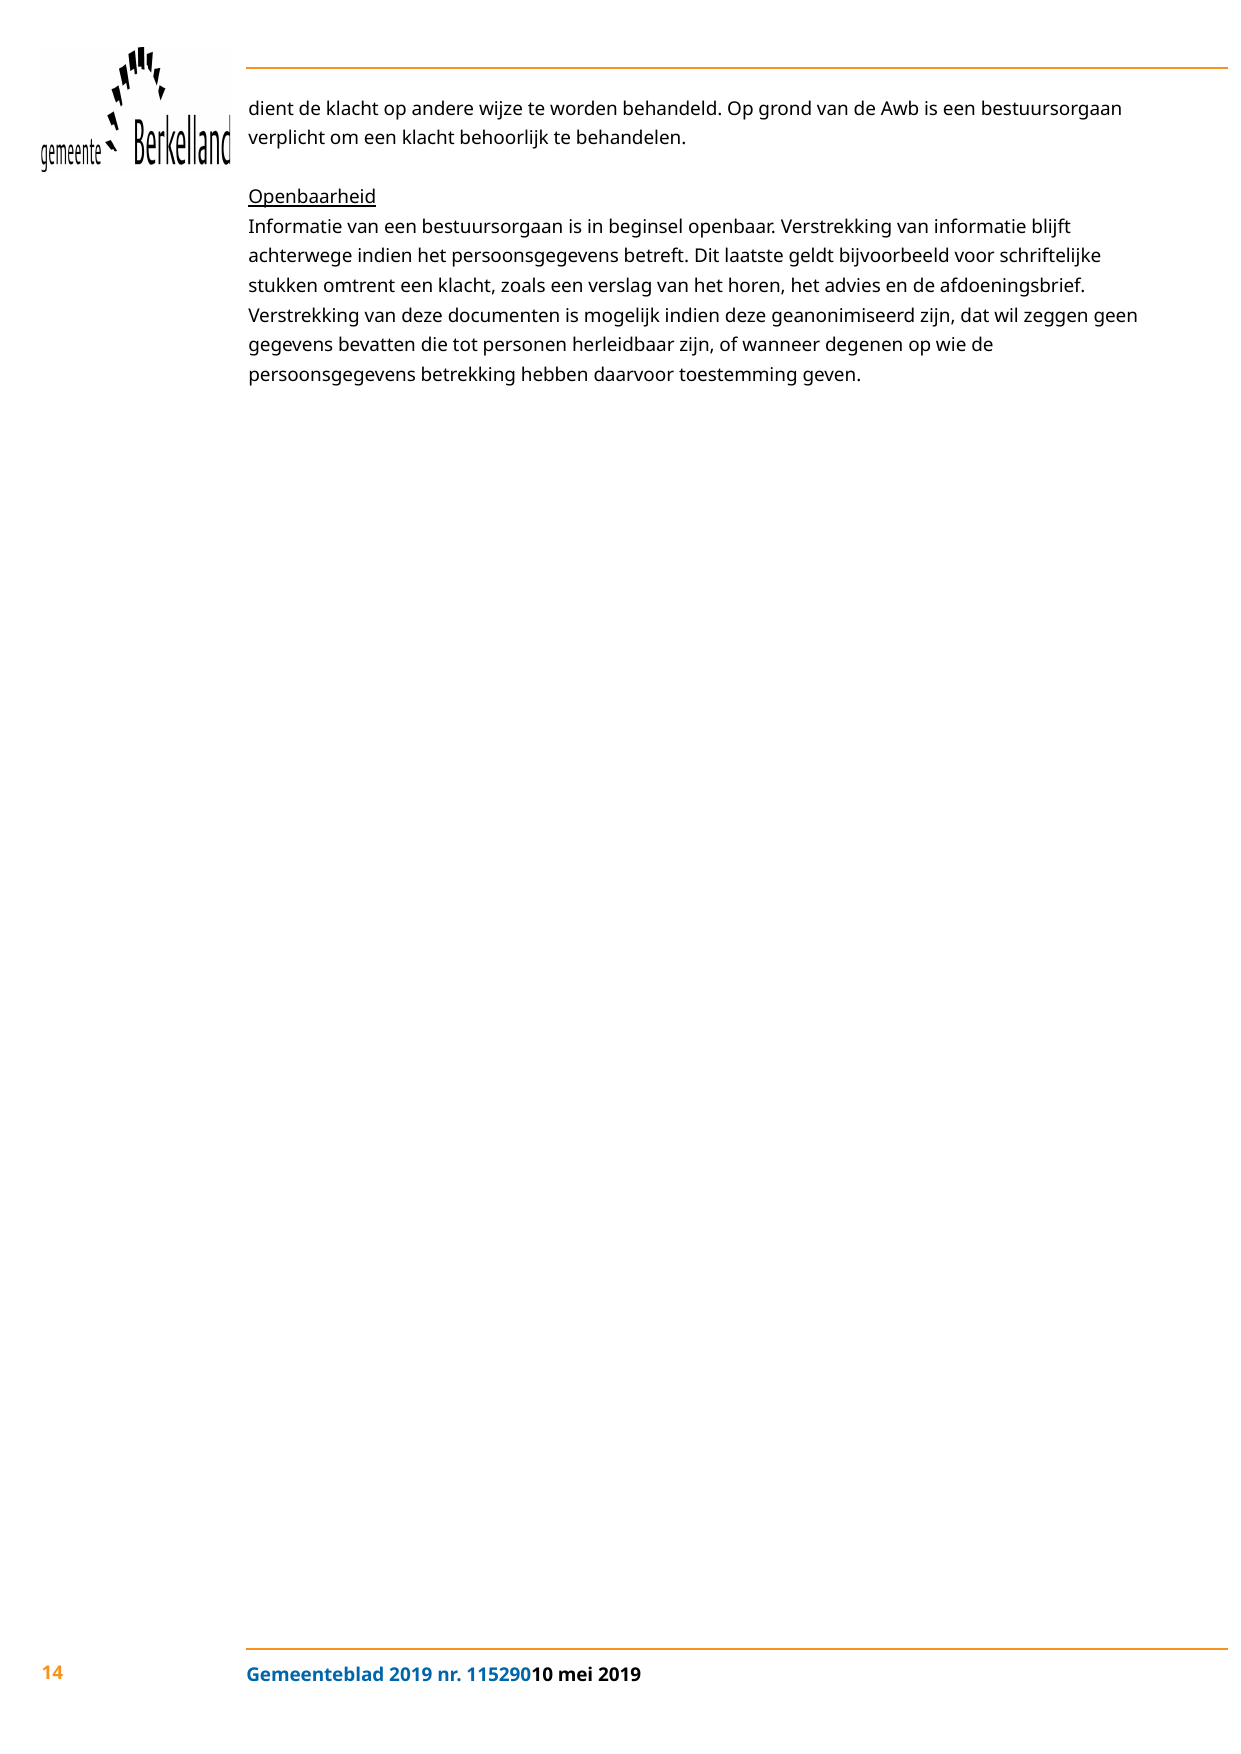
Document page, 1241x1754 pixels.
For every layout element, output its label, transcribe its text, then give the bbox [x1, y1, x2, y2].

text Openbaarheid [248, 183, 1152, 209]
text dient de klacht op andere wijze te worden behandeld. Op grond van de Awb is een bestuursorgaan verplicht om een klacht behoorlijk te behandelen. [248, 95, 1152, 150]
picture [41, 47, 231, 172]
text Informatie van een bestuursorgaan is in beginsel openbaar. Verstrekking van informatie blijft achterwege indien het persoonsgegevens betreft. Dit laatste geldt bijvoorbeeld voor schriftelijke stukken omtrent een klacht, zoals een verslag van het horen, het advies en de afdoeningsbrief. Verstrekking van deze documenten is mogelijk indien deze geanonimiseerd zijn, dat wil zeggen geen gegevens bevatten die tot personen herleidbaar zijn, of wanneer degenen op wie de persoonsgegevens betrekking hebben daarvoor toestemming geven. [248, 213, 1152, 387]
